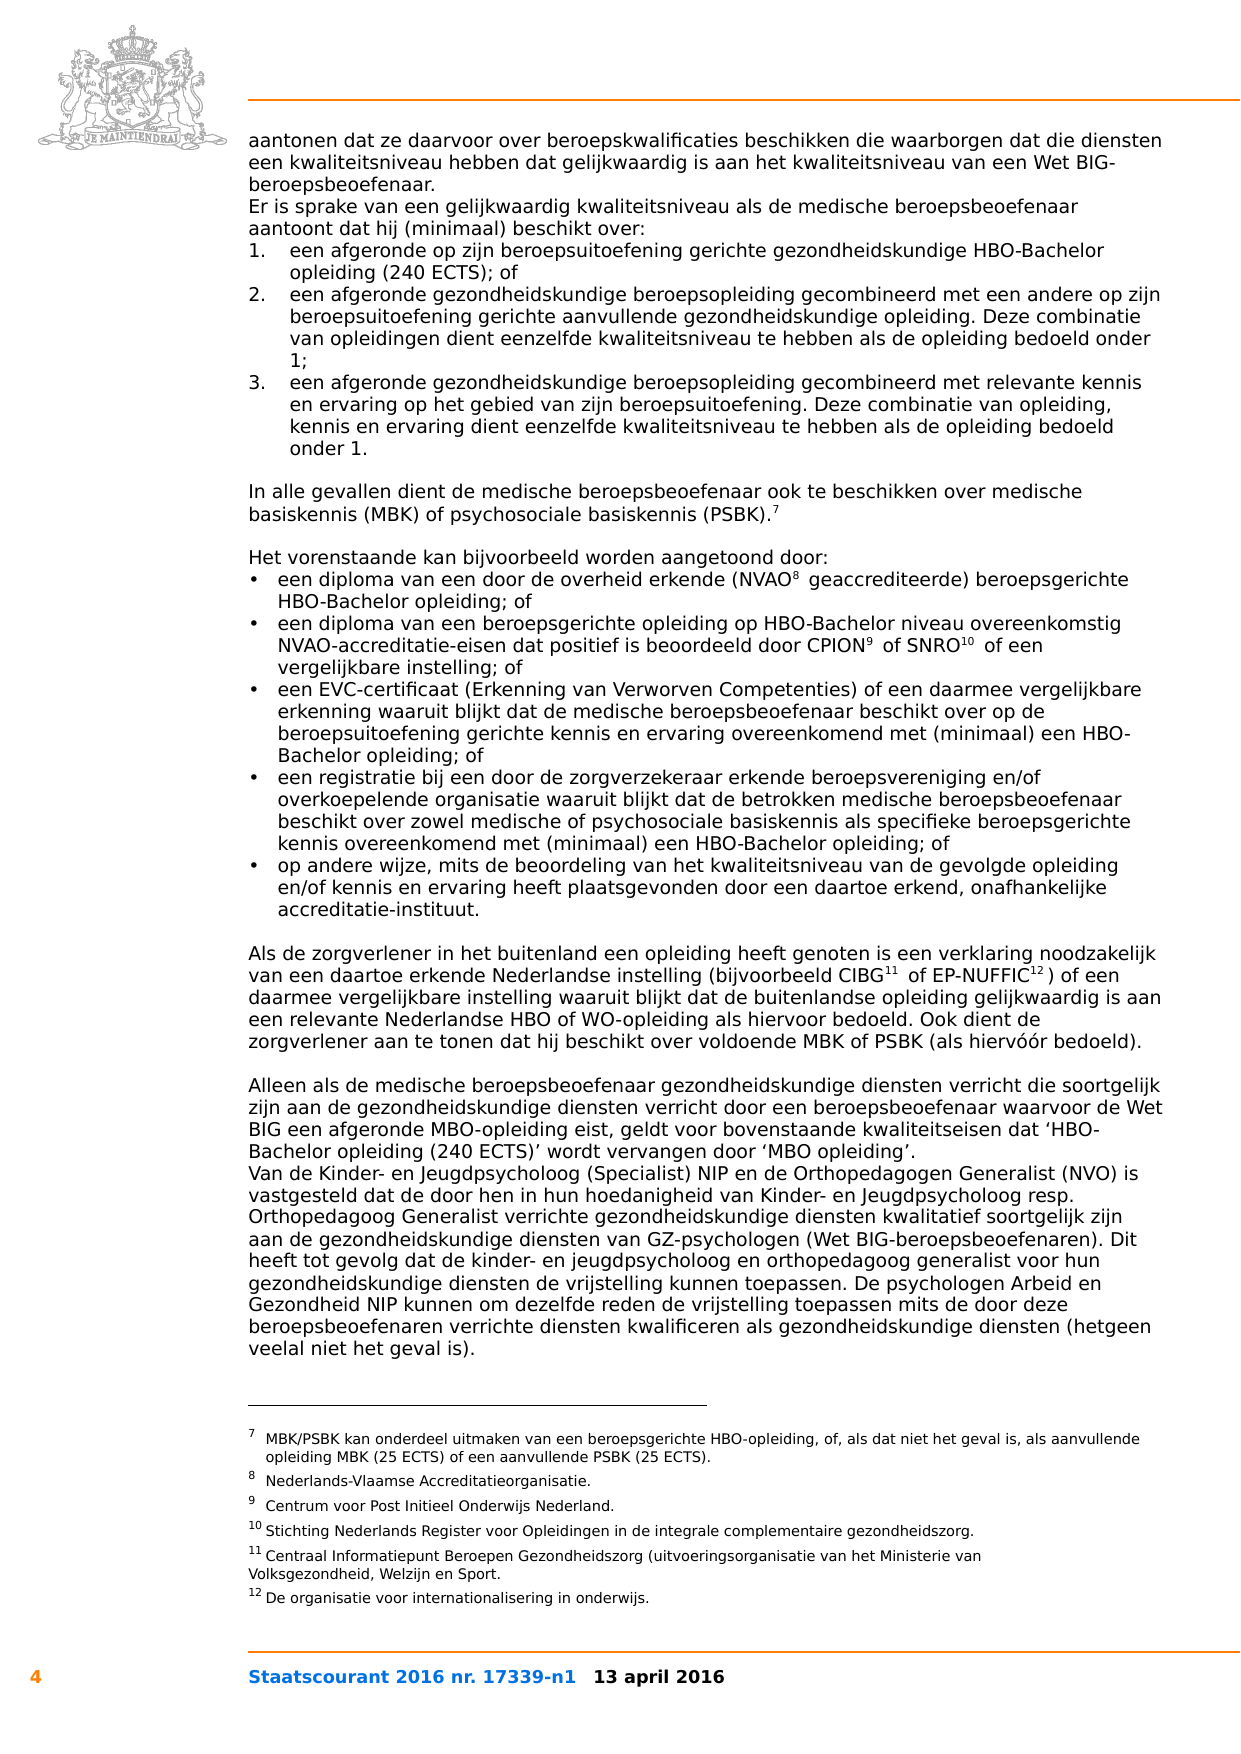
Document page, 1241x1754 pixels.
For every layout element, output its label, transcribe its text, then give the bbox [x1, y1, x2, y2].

text • een diploma van een door de overheid erkende (NVAO geaccrediteerde) beroepsgerichte HBO-Bachelor opleiding; of [248, 569, 1163, 613]
text aantonen dat ze daarvoor over beroepskwalificaties beschikken die waarborgen dat die diensten een kwaliteitsniveau hebben dat gelijkwaardig is aan het kwaliteitsniveau van een Wet BIG-beroepsbeoefenaar. [248, 130, 1163, 196]
text Als de zorgverlener in het buitenland een opleiding heeft genoten is een verklaring noodzakelijk van een daartoe erkende Nederlandse instelling (bijvoorbeeld CIBG of EP-NUFFIC) of een daarmee vergelijkbare instelling waaruit blijkt dat de buitenlandse opleiding gelijkwaardig is aan een relevante Nederlandse HBO of WO-opleiding als hiervoor bedoeld. Ook dient de zorgverlener aan te tonen dat hij beschikt over voldoende MBK of PSBK (als hiervóór bedoeld). [248, 943, 1163, 1053]
picture [38, 25, 227, 150]
text De organisatie voor internationalisering in onderwijs. [248, 1586, 1163, 1608]
text MBK/PSBK kan onderdeel uitmaken van een beroepsgerichte HBO-opleiding, of, als dat niet het geval is, als aanvullende opleiding MBK (25 ECTS) of een aanvullende PSBK (25 ECTS). [248, 1427, 1163, 1466]
text • een diploma van een beroepsgerichte opleiding op HBO-Bachelor niveau overeenkomstig NVAO-accreditatie-eisen dat positief is beoordeeld door CPION of SNRO of een vergelijkbare instelling; of [248, 613, 1163, 679]
text Centrum voor Post Initieel Onderwijs Nederland. [248, 1494, 1163, 1516]
text 1. een afgeronde op zijn beroepsuitoefening gerichte gezondheidskundige HBO-Bachelor opleiding (240 ECTS); of [248, 240, 1163, 284]
text • op andere wijze, mits de beoordeling van het kwaliteitsniveau van de gevolgde opleiding en/of kennis en ervaring heeft plaatsgevonden door een daartoe erkend, onafhankelijke accreditatie-instituut. [248, 855, 1163, 921]
text 2. een afgeronde gezondheidskundige beroepsopleiding gecombineerd met een andere op zijn beroepsuitoefening gerichte aanvullende gezondheidskundige opleiding. Deze combinatie van opleidingen dient eenzelfde kwaliteitsniveau te hebben als de opleiding bedoeld onder 1; [248, 284, 1163, 372]
text Er is sprake van een gelijkwaardig kwaliteitsniveau als de medische beroepsbeoefenaar aantoont dat hij (minimaal) beschikt over: [248, 196, 1163, 240]
text Nederlands-Vlaamse Accreditatieorganisatie. [248, 1469, 1163, 1491]
text In alle gevallen dient de medische beroepsbeoefenaar ook te beschikken over medische basiskennis (MBK) of psychosociale basiskennis (PSBK). [248, 481, 1163, 525]
text • een registratie bij een door de zorgverzekeraar erkende beroepsvereniging en/of overkoepelende organisatie waaruit blijkt dat de betrokken medische beroepsbeoefenaar beschikt over zowel medische of psychosociale basiskennis als specifieke beroepsgerichte kennis overeenkomend met (minimaal) een HBO-Bachelor opleiding; of [248, 767, 1163, 855]
text Van de Kinder- en Jeugdpsycholoog (Specialist) NIP en de Orthopedagogen Generalist (NVO) is vastgesteld dat de door hen in hun hoedanigheid van Kinder- en Jeugdpsycholoog resp. Orthopedagoog Generalist verrichte gezondheidskundige diensten kwalitatief soortgelijk zijn aan de gezondheidskundige diensten van GZ-psychologen (Wet BIG-beroepsbeoefenaren). Dit heeft tot gevolg dat de kinder- en jeugdpsycholoog en orthopedagoog generalist voor hun gezondheidskundige diensten de vrijstelling kunnen toepassen. De psychologen Arbeid en Gezondheid NIP kunnen om dezelfde reden de vrijstelling toepassen mits de door deze beroepsbeoefenaren verrichte diensten kwalificeren als gezondheidskundige diensten (hetgeen veelal niet het geval is). [248, 1162, 1163, 1360]
text Het vorenstaande kan bijvoorbeeld worden aangetoond door: [248, 547, 1163, 569]
text 3. een afgeronde gezondheidskundige beroepsopleiding gecombineerd met relevante kennis en ervaring op het gebied van zijn beroepsuitoefening. Deze combinatie van opleiding, kennis en ervaring dient eenzelfde kwaliteitsniveau te hebben als de opleiding bedoeld onder 1. [248, 372, 1163, 459]
text Centraal Informatiepunt Beroepen Gezondheidszorg (uitvoeringsorganisatie van het Ministerie van [248, 1544, 1163, 1566]
text Volksgezondheid, Welzijn en Sport. [248, 1566, 1163, 1583]
text Alleen als de medische beroepsbeoefenaar gezondheidskundige diensten verricht die soortgelijk zijn aan de gezondheidskundige diensten verricht door een beroepsbeoefenaar waarvoor de Wet BIG een afgeronde MBO-opleiding eist, geldt voor bovenstaande kwaliteitseisen dat ‘HBO-Bachelor opleiding (240 ECTS)’ wordt vervangen door ‘MBO opleiding’. [248, 1074, 1163, 1162]
text • een EVC-certificaat (Erkenning van Verworven Competenties) of een daarmee vergelijkbare erkenning waaruit blijkt dat de medische beroepsbeoefenaar beschikt over op de beroepsuitoefening gerichte kennis en ervaring overeenkomend met (minimaal) een HBO-Bachelor opleiding; of [248, 679, 1163, 767]
text Stichting Nederlands Register voor Opleidingen in de integrale complementaire gezondheidszorg. [248, 1519, 1163, 1541]
